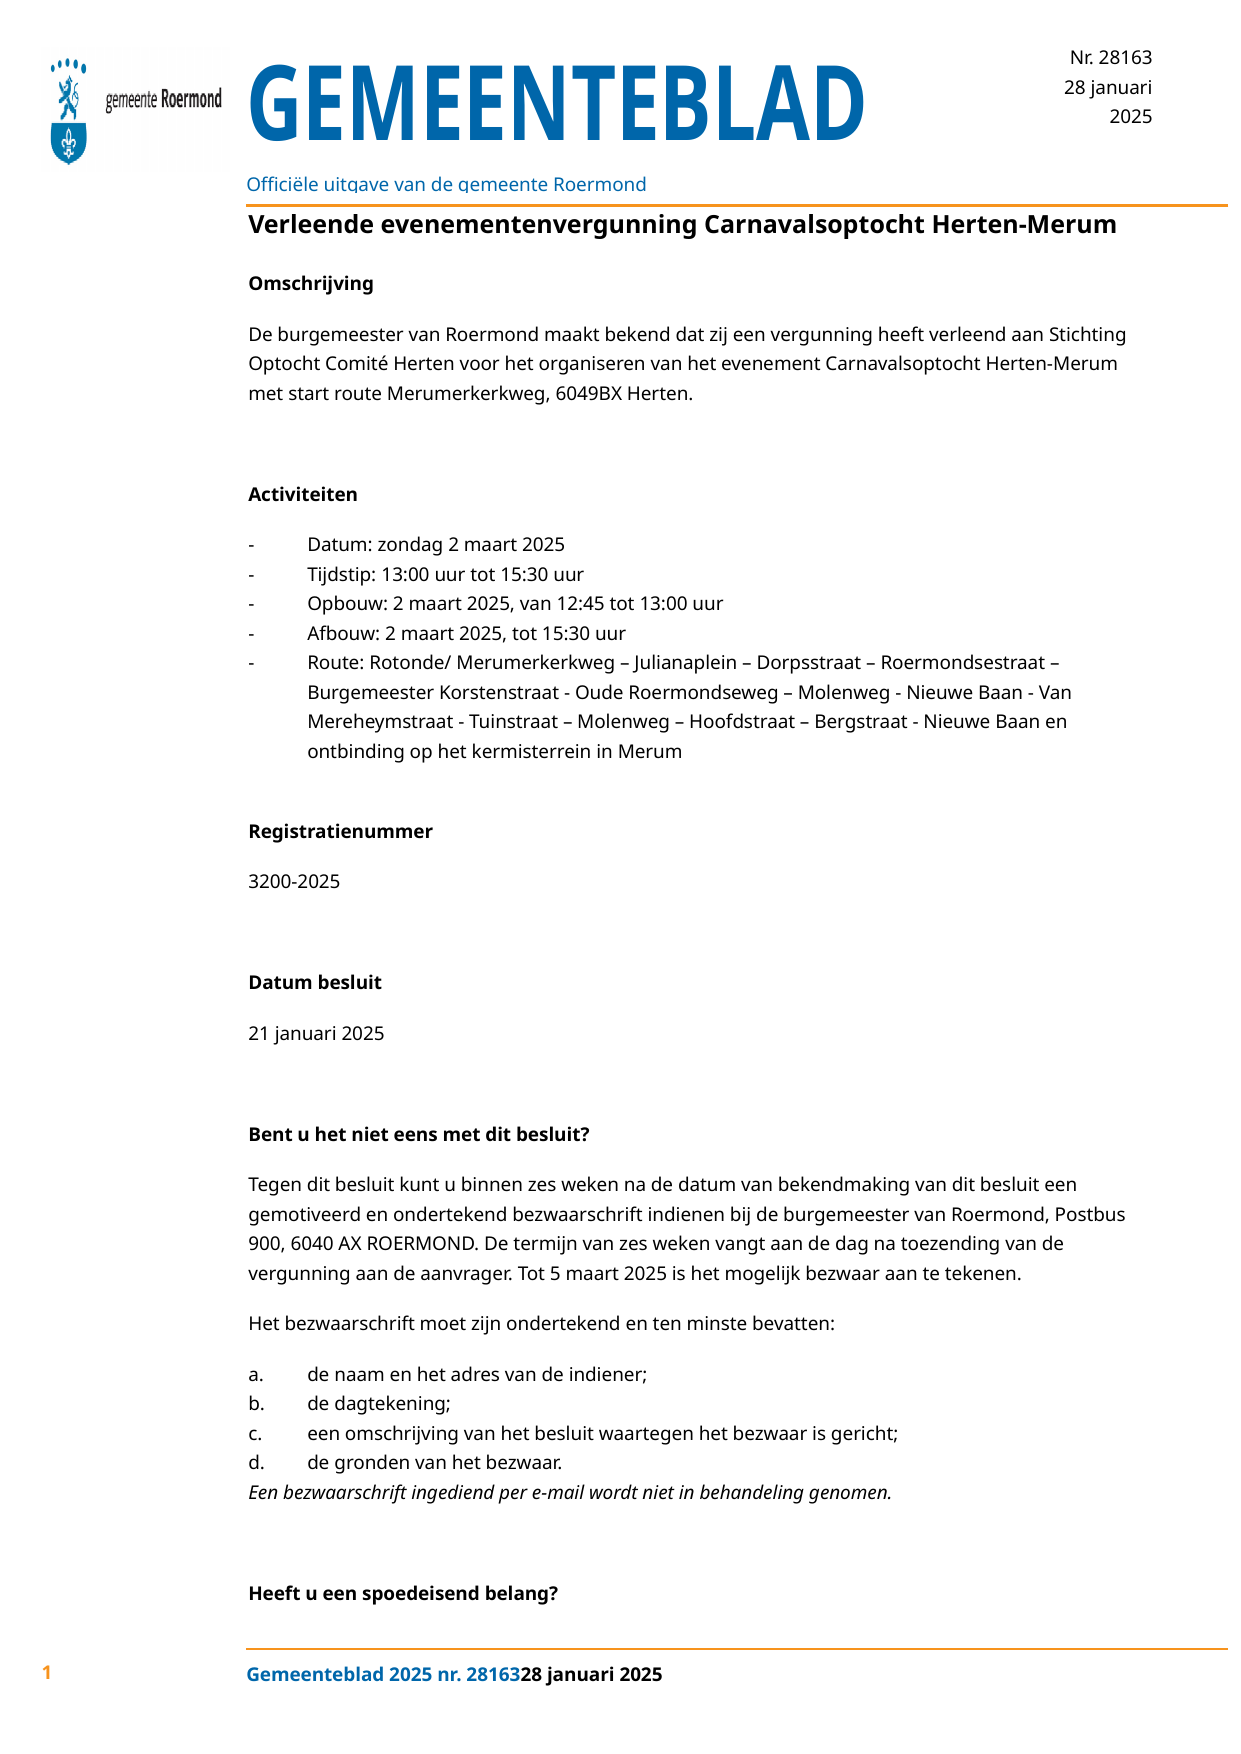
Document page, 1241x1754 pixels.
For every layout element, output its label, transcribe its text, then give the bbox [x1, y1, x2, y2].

text Omschrijving [248, 270, 1152, 296]
text De burgemeester van Roermond maakt bekend dat zij een vergunning heeft verleend aan Stichting Optocht Comité Herten voor het organiseren van het evenement Carnavalsoptocht Herten-Merum met start route Merumerkerkweg, 6049BX Herten. [248, 321, 1152, 406]
text Verleende evenementenvergunning Carnavalsoptocht Herten-Merum [248, 207, 1152, 241]
text Bent u het niet eens met dit besluit? [248, 1121, 1152, 1146]
list Afbouw: 2 maart 2025, tot 15:30 uur [248, 620, 1152, 646]
text 3200-2025 [248, 869, 1152, 894]
list de naam en het adres van de indiener; [248, 1361, 1152, 1386]
list de dagtekening; [248, 1390, 1152, 1416]
picture [41, 47, 231, 172]
list Tijdstip: 13:00 uur tot 15:30 uur [248, 561, 1152, 586]
text Registratienummer [248, 818, 1152, 844]
text Datum besluit [248, 969, 1152, 995]
text Een bezwaarschrift ingediend per e-mail wordt niet in behandeling genomen. [248, 1479, 1152, 1505]
list Route: Rotonde/ Merumerkerkweg – Julianaplein – Dorpsstraat – Roermondsestraat – Burgemeester Korstenstraat - Oude Roermondseweg – Molenweg - Nieuwe Baan - Van Mereheymstraat - Tuinstraat – Molenweg – Hoofdstraat – Bergstraat - Nieuwe Baan en ontbinding op het kermisterrein in Merum [248, 649, 1152, 764]
text 21 januari 2025 [248, 1020, 1152, 1046]
text Heeft u een spoedeisend belang? [248, 1580, 1152, 1606]
text Het bezwaarschrift moet zijn ondertekend en ten minste bevatten: [248, 1310, 1152, 1336]
text Activiteiten [248, 481, 1152, 506]
list een omschrijving van het besluit waartegen het bezwaar is gericht; [248, 1420, 1152, 1446]
list de gronden van het bezwaar. [248, 1449, 1152, 1475]
list Opbouw: 2 maart 2025, van 12:45 tot 13:00 uur [248, 590, 1152, 616]
list Datum: zondag 2 maart 2025 [248, 531, 1152, 557]
text Tegen dit besluit kunt u binnen zes weken na de datum van bekendmaking van dit besluit een gemotiveerd en ondertekend bezwaarschrift indienen bij de burgemeester van Roermond, Postbus 900, 6040 AX ROERMOND. De termijn van zes weken vangt aan de dag na toezending van de vergunning aan de aanvrager. Tot 5 maart 2025 is het mogelijk bezwaar aan te tekenen. [248, 1171, 1152, 1286]
